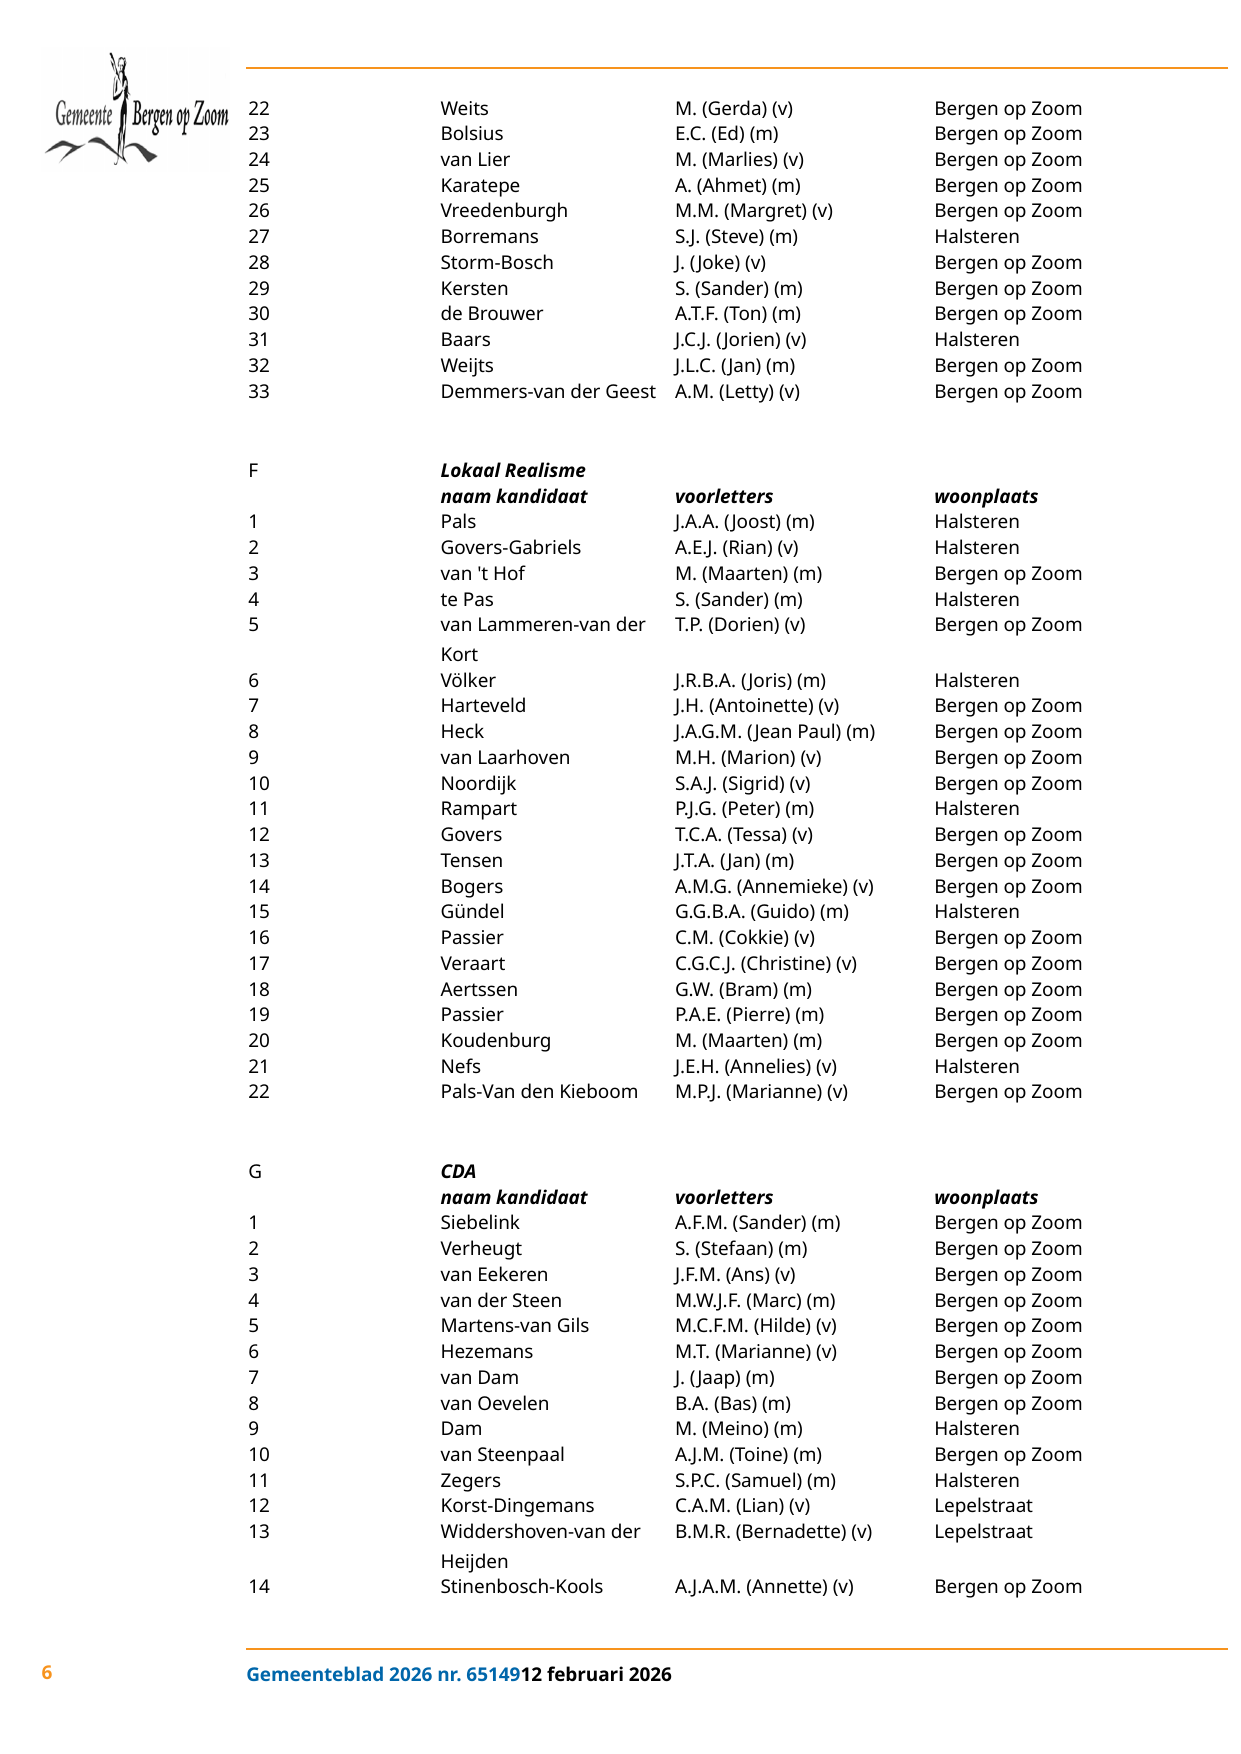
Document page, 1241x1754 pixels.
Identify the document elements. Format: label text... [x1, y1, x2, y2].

table_cell Bolsius [440, 121, 675, 146]
table_cell 16 [248, 924, 440, 950]
table_cell 22 [248, 95, 440, 121]
table_cell Widdershoven-van der Heijden [440, 1518, 675, 1574]
table_cell Storm-Bosch [440, 249, 675, 275]
table_cell Heck [440, 719, 675, 744]
table_cell J. (Joke) (v) [675, 249, 934, 275]
table_cell [248, 1184, 440, 1209]
table_cell Bergen op Zoom [934, 198, 1152, 223]
table_cell S.J. (Steve) (m) [675, 224, 934, 249]
table_cell Bergen op Zoom [934, 352, 1152, 378]
table_cell Harteveld [440, 693, 675, 718]
table_cell Bergen op Zoom [934, 924, 1152, 950]
table_cell S. (Sander) (m) [675, 275, 934, 301]
table_cell Halsteren [934, 1415, 1152, 1441]
table_cell A.M.G. (Annemieke) (v) [675, 873, 934, 898]
table_cell Siebelink [440, 1210, 675, 1235]
table_cell 14 [248, 1574, 440, 1599]
table_cell Weits [440, 95, 675, 121]
table_cell Bergen op Zoom [934, 1338, 1152, 1364]
table_cell 23 [248, 121, 440, 146]
table_cell Baars [440, 326, 675, 352]
table_cell Vreedenburgh [440, 198, 675, 223]
table_cell A.T.F. (Ton) (m) [675, 301, 934, 326]
table_cell Halsteren [934, 224, 1152, 249]
table_cell 17 [248, 950, 440, 976]
table_cell Bergen op Zoom [934, 560, 1152, 586]
table_cell P.J.G. (Peter) (m) [675, 796, 934, 821]
table_cell Dam [440, 1415, 675, 1441]
table_cell 28 [248, 249, 440, 275]
table_cell 15 [248, 899, 440, 924]
table_cell Bergen op Zoom [934, 612, 1152, 667]
table_cell 27 [248, 224, 440, 249]
table_cell 8 [248, 1390, 440, 1415]
table_cell Bergen op Zoom [934, 1027, 1152, 1053]
table_cell J.F.M. (Ans) (v) [675, 1261, 934, 1287]
table_cell van der Steen [440, 1287, 675, 1312]
table_header F [248, 457, 440, 483]
table_cell Demmers-van der Geest [440, 378, 675, 403]
table_header Lokaal Realisme [440, 457, 675, 483]
table_cell M.C.F.M. (Hilde) (v) [675, 1313, 934, 1338]
table_cell Bergen op Zoom [934, 249, 1152, 275]
table_cell Halsteren [934, 535, 1152, 560]
table_cell J.A.A. (Joost) (m) [675, 509, 934, 534]
table_cell Zegers [440, 1467, 675, 1493]
table_cell 31 [248, 326, 440, 352]
table_cell T.P. (Dorien) (v) [675, 612, 934, 667]
table_cell 19 [248, 1001, 440, 1027]
table_cell Halsteren [934, 1467, 1152, 1493]
table_cell naam kandidaat [440, 1184, 675, 1209]
table_cell van 't Hof [440, 560, 675, 586]
table_cell Korst-Dingemans [440, 1493, 675, 1518]
table_cell M. (Meino) (m) [675, 1415, 934, 1441]
table_cell woonplaats [934, 483, 1152, 509]
table_cell 3 [248, 560, 440, 586]
table_cell C.G.C.J. (Christine) (v) [675, 950, 934, 976]
table_cell 10 [248, 1441, 440, 1467]
table_cell te Pas [440, 586, 675, 612]
table_cell 1 [248, 1210, 440, 1235]
table_cell Bergen op Zoom [934, 1287, 1152, 1312]
table_cell S. (Stefaan) (m) [675, 1235, 934, 1261]
table_cell 21 [248, 1053, 440, 1079]
table_cell S.P.C. (Samuel) (m) [675, 1467, 934, 1493]
table_header CDA [440, 1158, 675, 1184]
table_cell A. (Ahmet) (m) [675, 172, 934, 198]
table_cell P.A.E. (Pierre) (m) [675, 1001, 934, 1027]
table_cell M. (Marlies) (v) [675, 146, 934, 172]
table_cell A.J.M. (Toine) (m) [675, 1441, 934, 1467]
table_cell Bergen op Zoom [934, 301, 1152, 326]
table_cell 26 [248, 198, 440, 223]
table_cell 20 [248, 1027, 440, 1053]
table_header G [248, 1158, 440, 1184]
table_cell A.J.A.M. (Annette) (v) [675, 1574, 934, 1599]
table_cell Stinenbosch-Kools [440, 1574, 675, 1599]
table_cell Völker [440, 667, 675, 693]
table_cell 11 [248, 1467, 440, 1493]
table_cell J.E.H. (Annelies) (v) [675, 1053, 934, 1079]
table_cell J.R.B.A. (Joris) (m) [675, 667, 934, 693]
table_cell Bergen op Zoom [934, 1261, 1152, 1287]
table_cell Lepelstraat [934, 1493, 1152, 1518]
table_cell Bergen op Zoom [934, 1001, 1152, 1027]
table_cell Gündel [440, 899, 675, 924]
table_cell Bergen op Zoom [934, 1313, 1152, 1338]
table_cell S. (Sander) (m) [675, 586, 934, 612]
table_cell 10 [248, 770, 440, 796]
table_cell B.M.R. (Bernadette) (v) [675, 1518, 934, 1574]
table_cell Bergen op Zoom [934, 146, 1152, 172]
table_cell Passier [440, 924, 675, 950]
table_cell 2 [248, 535, 440, 560]
table_cell M.T. (Marianne) (v) [675, 1338, 934, 1364]
table_cell 11 [248, 796, 440, 821]
table_cell 13 [248, 1518, 440, 1574]
table_cell C.M. (Cokkie) (v) [675, 924, 934, 950]
table_cell Nefs [440, 1053, 675, 1079]
table_cell Halsteren [934, 796, 1152, 821]
table_cell M. (Maarten) (m) [675, 560, 934, 586]
table_cell Bergen op Zoom [934, 1235, 1152, 1261]
table_cell A.F.M. (Sander) (m) [675, 1210, 934, 1235]
table_cell Passier [440, 1001, 675, 1027]
table_cell Bergen op Zoom [934, 847, 1152, 873]
table_cell A.M. (Letty) (v) [675, 378, 934, 403]
table_cell Rampart [440, 796, 675, 821]
table_cell Halsteren [934, 326, 1152, 352]
table_cell T.C.A. (Tessa) (v) [675, 821, 934, 847]
table_cell Lepelstraat [934, 1518, 1152, 1574]
table_cell 7 [248, 693, 440, 718]
table_cell Bergen op Zoom [934, 744, 1152, 770]
table_cell 29 [248, 275, 440, 301]
table_cell 24 [248, 146, 440, 172]
table_cell M. (Maarten) (m) [675, 1027, 934, 1053]
table_cell Bergen op Zoom [934, 821, 1152, 847]
table_cell J.T.A. (Jan) (m) [675, 847, 934, 873]
table_cell voorletters [675, 483, 934, 509]
table_cell 5 [248, 1313, 440, 1338]
table_cell naam kandidaat [440, 483, 675, 509]
table_cell 9 [248, 744, 440, 770]
table_cell Koudenburg [440, 1027, 675, 1053]
table_cell Bergen op Zoom [934, 1390, 1152, 1415]
table_cell Halsteren [934, 899, 1152, 924]
table_cell de Brouwer [440, 301, 675, 326]
table_cell Bergen op Zoom [934, 1079, 1152, 1104]
table_cell Govers [440, 821, 675, 847]
table_cell M.H. (Marion) (v) [675, 744, 934, 770]
table_cell 12 [248, 821, 440, 847]
table_cell woonplaats [934, 1184, 1152, 1209]
table_cell 5 [248, 612, 440, 667]
table_cell Halsteren [934, 586, 1152, 612]
table_cell Karatepe [440, 172, 675, 198]
table_cell [248, 483, 440, 509]
table_cell 6 [248, 1338, 440, 1364]
table_cell B.A. (Bas) (m) [675, 1390, 934, 1415]
table_cell J. (Jaap) (m) [675, 1364, 934, 1390]
table_cell 32 [248, 352, 440, 378]
table_cell Halsteren [934, 667, 1152, 693]
table_cell M. (Gerda) (v) [675, 95, 934, 121]
table_header [934, 457, 1152, 483]
table_cell 14 [248, 873, 440, 898]
table_cell Kersten [440, 275, 675, 301]
table_cell Bergen op Zoom [934, 1210, 1152, 1235]
table_cell J.L.C. (Jan) (m) [675, 352, 934, 378]
table_cell Halsteren [934, 1053, 1152, 1079]
table_cell 22 [248, 1079, 440, 1104]
table_cell J.H. (Antoinette) (v) [675, 693, 934, 718]
table_cell van Lier [440, 146, 675, 172]
table_cell 6 [248, 667, 440, 693]
table_cell Govers-Gabriels [440, 535, 675, 560]
table_cell Borremans [440, 224, 675, 249]
table_cell E.C. (Ed) (m) [675, 121, 934, 146]
table_cell 1 [248, 509, 440, 534]
table_cell Pals [440, 509, 675, 534]
table_header [675, 457, 934, 483]
table_cell J.C.J. (Jorien) (v) [675, 326, 934, 352]
table_cell van Dam [440, 1364, 675, 1390]
table_cell 4 [248, 586, 440, 612]
table_cell 8 [248, 719, 440, 744]
table_cell van Eekeren [440, 1261, 675, 1287]
table_cell 25 [248, 172, 440, 198]
table_cell Veraart [440, 950, 675, 976]
table_cell Bogers [440, 873, 675, 898]
table_cell Aertssen [440, 976, 675, 1001]
table_cell M.P.J. (Marianne) (v) [675, 1079, 934, 1104]
table_cell Tensen [440, 847, 675, 873]
table_cell Pals-Van den Kieboom [440, 1079, 675, 1104]
table_cell 3 [248, 1261, 440, 1287]
table_cell Hezemans [440, 1338, 675, 1364]
table_cell van Lammeren-van der Kort [440, 612, 675, 667]
table_cell Bergen op Zoom [934, 950, 1152, 976]
table_cell Weijts [440, 352, 675, 378]
table_cell J.A.G.M. (Jean Paul) (m) [675, 719, 934, 744]
table_cell Bergen op Zoom [934, 172, 1152, 198]
table_cell Halsteren [934, 509, 1152, 534]
table_cell Bergen op Zoom [934, 976, 1152, 1001]
picture [41, 47, 231, 172]
table_cell 18 [248, 976, 440, 1001]
table_cell M.M. (Margret) (v) [675, 198, 934, 223]
table_cell Verheugt [440, 1235, 675, 1261]
table_cell van Steenpaal [440, 1441, 675, 1467]
table_cell Bergen op Zoom [934, 95, 1152, 121]
table_cell Bergen op Zoom [934, 378, 1152, 403]
table_cell Bergen op Zoom [934, 121, 1152, 146]
table_cell Bergen op Zoom [934, 770, 1152, 796]
table_cell 7 [248, 1364, 440, 1390]
table_cell 12 [248, 1493, 440, 1518]
table_header [675, 1158, 934, 1184]
table_cell Bergen op Zoom [934, 873, 1152, 898]
table_cell G.G.B.A. (Guido) (m) [675, 899, 934, 924]
table_cell 13 [248, 847, 440, 873]
table_cell S.A.J. (Sigrid) (v) [675, 770, 934, 796]
table_cell C.A.M. (Lian) (v) [675, 1493, 934, 1518]
table_cell Bergen op Zoom [934, 1364, 1152, 1390]
table_cell 4 [248, 1287, 440, 1312]
table_cell voorletters [675, 1184, 934, 1209]
table_cell 2 [248, 1235, 440, 1261]
table_cell G.W. (Bram) (m) [675, 976, 934, 1001]
table_cell van Oevelen [440, 1390, 675, 1415]
table_cell Martens-van Gils [440, 1313, 675, 1338]
table_header [934, 1158, 1152, 1184]
table_cell M.W.J.F. (Marc) (m) [675, 1287, 934, 1312]
table_cell 9 [248, 1415, 440, 1441]
table_cell 33 [248, 378, 440, 403]
table_cell Bergen op Zoom [934, 693, 1152, 718]
table_cell Bergen op Zoom [934, 1574, 1152, 1599]
table_cell Bergen op Zoom [934, 275, 1152, 301]
table_cell 30 [248, 301, 440, 326]
table_cell A.E.J. (Rian) (v) [675, 535, 934, 560]
table_cell Bergen op Zoom [934, 719, 1152, 744]
table_cell Noordijk [440, 770, 675, 796]
table_cell van Laarhoven [440, 744, 675, 770]
table_cell Bergen op Zoom [934, 1441, 1152, 1467]
